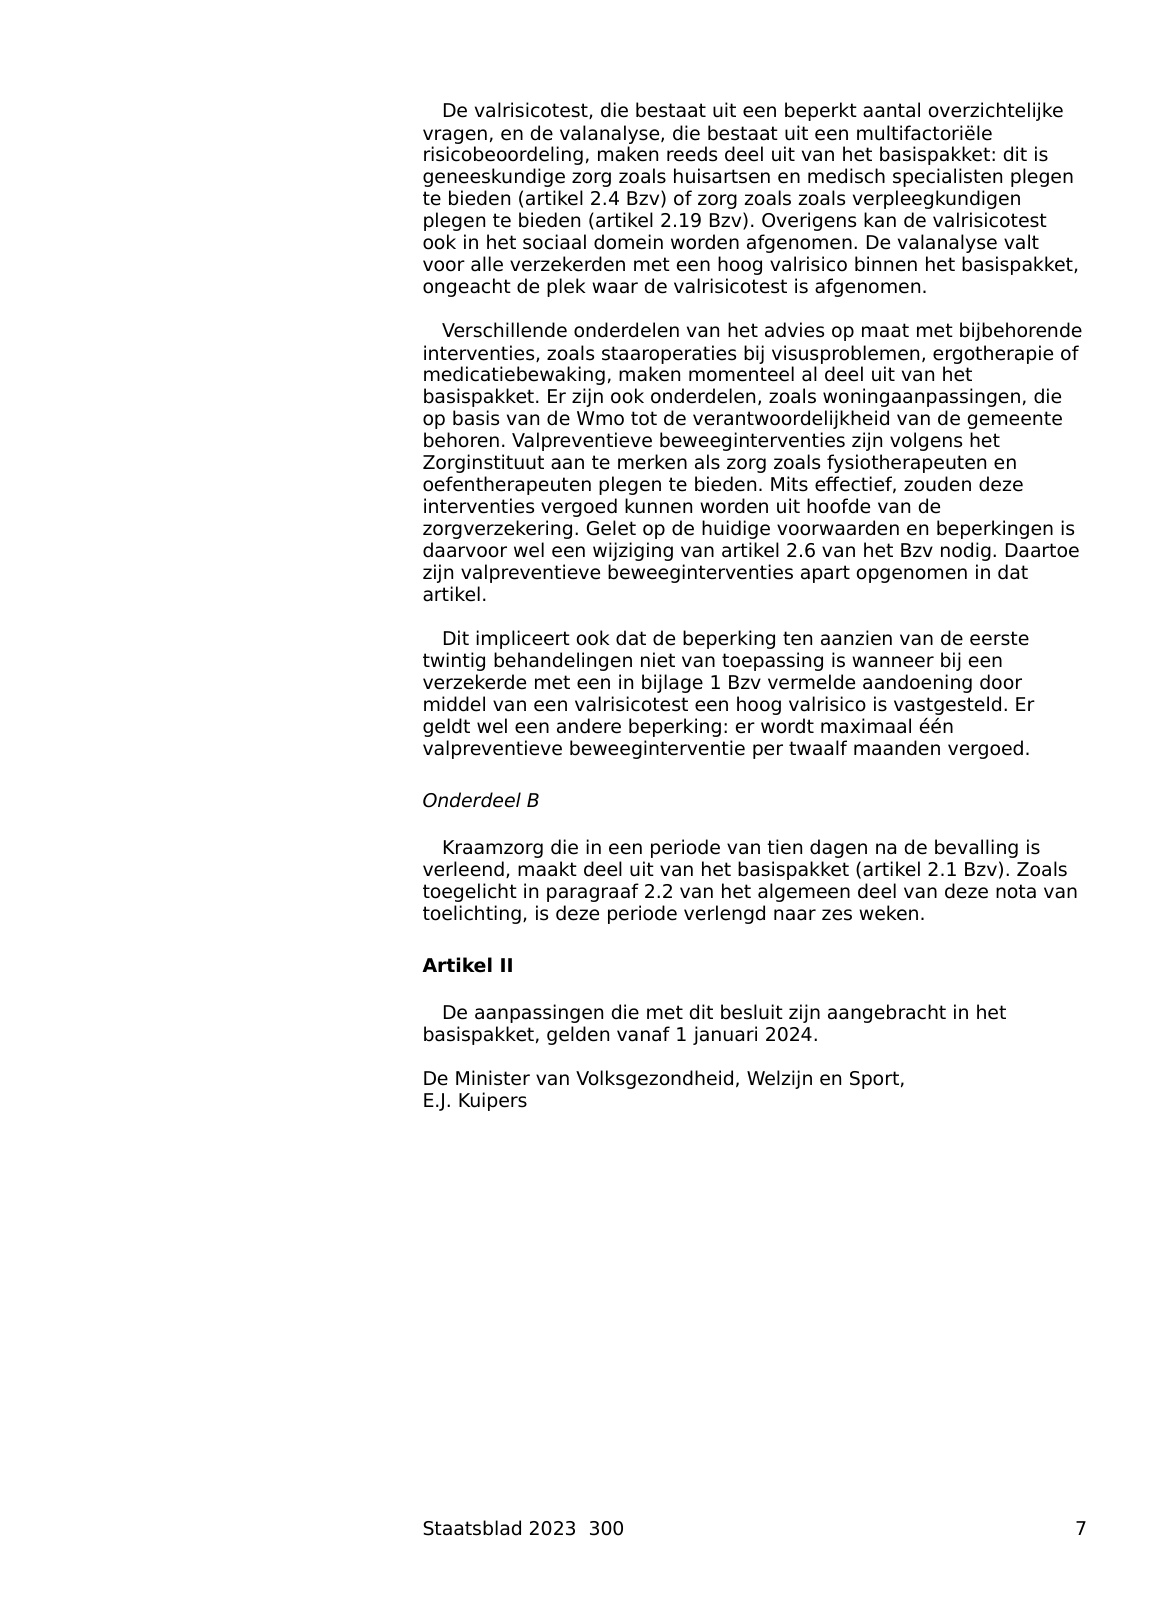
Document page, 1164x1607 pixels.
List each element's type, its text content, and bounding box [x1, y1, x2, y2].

subtitle Artikel II [422, 955, 1087, 977]
text De aanpassingen die met dit besluit zijn aangebracht in het basispakket, gelden vanaf 1 januari 2024. [422, 1002, 1087, 1046]
text Verschillende onderdelen van het advies op maat met bijbehorende interventies, zoals staaroperaties bij visusproblemen, ergotherapie of medicatiebewaking, maken momenteel al deel uit van het basispakket. Er zijn ook onderdelen, zoals woningaanpassingen, die op basis van de Wmo tot de verantwoordelijkheid van de gemeente behoren. Valpreventieve beweeginterventies zijn volgens het Zorginstituut aan te merken als zorg zoals fysiotherapeuten en oefentherapeuten plegen te bieden. Mits effectief, zouden deze interventies vergoed kunnen worden uit hoofde van de zorgverzekering. Gelet op de huidige voorwaarden en beperkingen is daarvoor wel een wijziging van artikel 2.6 van het Bzv nodig. Daartoe zijn valpreventieve beweeginterventies apart opgenomen in dat artikel. [422, 320, 1087, 606]
text Dit impliceert ook dat de beperking ten aanzien van de eerste twintig behandelingen niet van toepassing is wanneer bij een verzekerde met een in bijlage 1 Bzv vermelde aandoening door middel van een valrisicotest een hoog valrisico is vastgesteld. Er geldt wel een andere beperking: er wordt maximaal één valpreventieve beweeginterventie per twaalf maanden vergoed. [422, 628, 1087, 760]
text Kraamzorg die in een periode van tien dagen na de bevalling is verleend, maakt deel uit van het basispakket (artikel 2.1 Bzv). Zoals toegelicht in paragraaf 2.2 van het algemeen deel van deze nota van toelichting, is deze periode verlengd naar zes weken. [422, 837, 1087, 925]
text De Minister van Volksgezondheid, Welzijn en Sport, E.J. Kuipers [422, 1068, 1087, 1112]
text De valrisicotest, die bestaat uit een beperkt aantal overzichtelijke vragen, en de valanalyse, die bestaat uit een multifactoriële risicobeoordeling, maken reeds deel uit van het basispakket: dit is geneeskundige zorg zoals huisartsen en medisch specialisten plegen te bieden (artikel 2.4 Bzv) of zorg zoals zoals verpleegkundigen plegen te bieden (artikel 2.19 Bzv). Overigens kan de valrisicotest ook in het sociaal domein worden afgenomen. De valanalyse valt voor alle verzekerden met een hoog valrisico binnen het basispakket, ongeacht de plek waar de valrisicotest is afgenomen. [422, 100, 1087, 298]
subtitle Onderdeel B [422, 790, 1087, 812]
